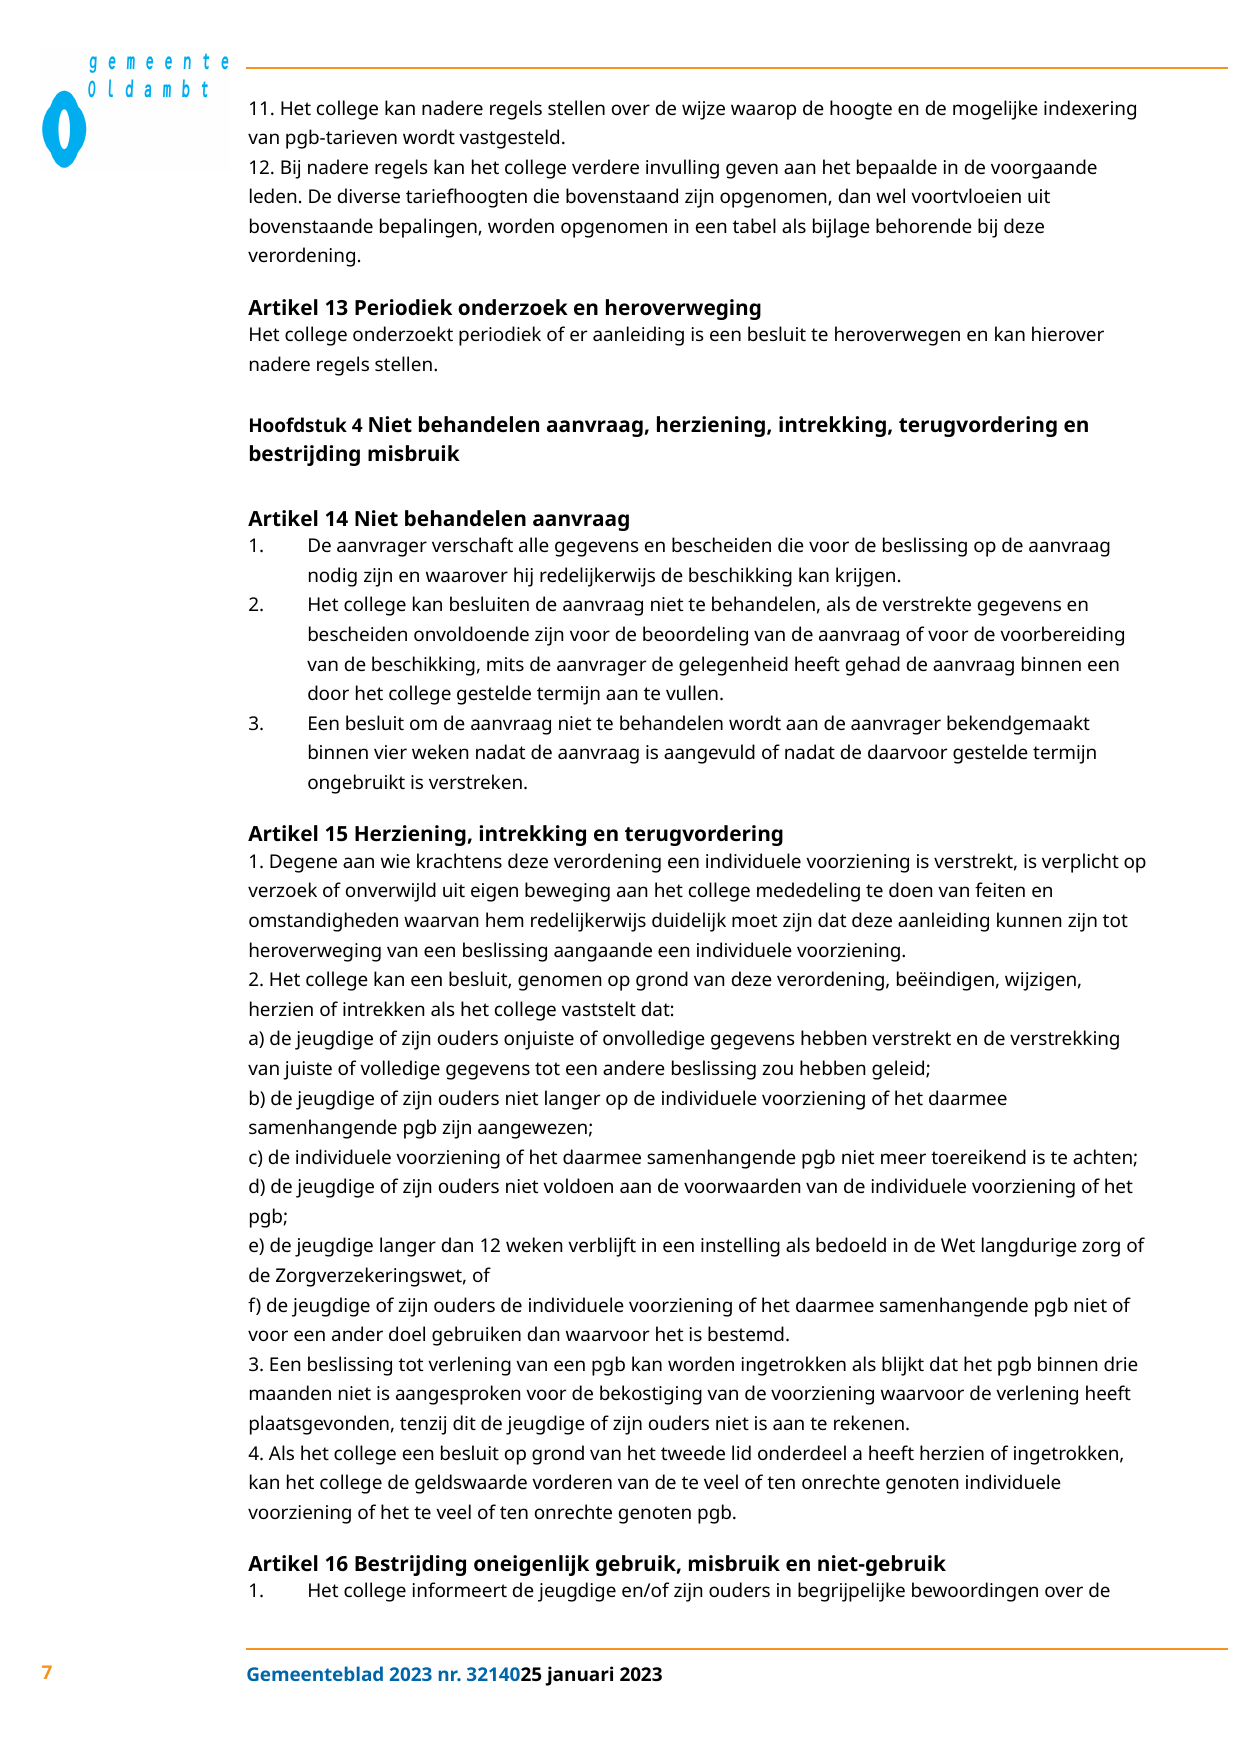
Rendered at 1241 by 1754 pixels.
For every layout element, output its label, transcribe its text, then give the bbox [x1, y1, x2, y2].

text 1. Degene aan wie krachtens deze verordening een individuele voorziening is verstrekt, is verplicht op verzoek of onverwijld uit eigen beweging aan het college mededeling te doen van feiten en omstandigheden waarvan hem redelijkerwijs duidelijk moet zijn dat deze aanleiding kunnen zijn tot heroverweging van een beslissing aangaande een individuele voorziening. [248, 848, 1152, 962]
text Hoofdstuk 4 Niet behandelen aanvraag, herziening, intrekking, terugvordering en bestrijding misbruik [248, 410, 1152, 467]
text e) de jeugdige langer dan 12 weken verblijft in een instelling als bedoeld in de Wet langdurige zorg of de Zorgverzekeringswet, of [248, 1233, 1152, 1288]
text 12. Bij nadere regels kan het college verdere invulling geven aan het bepaalde in de voorgaande leden. De diverse tariefhoogten die bovenstaand zijn opgenomen, dan wel voortvloeien uit bovenstaande bepalingen, worden opgenomen in een tabel als bijlage behorende bij deze verordening. [248, 154, 1152, 268]
text Artikel 16 Bestrijding oneigenlijk gebruik, misbruik en niet-gebruik [248, 1549, 1152, 1578]
text f) de jeugdige of zijn ouders de individuele voorziening of het daarmee samenhangende pgb niet of voor een ander doel gebruiken dan waarvoor het is bestemd. [248, 1292, 1152, 1347]
text Het college onderzoekt periodiek of er aanleiding is een besluit te heroverwegen en kan hierover nadere regels stellen. [248, 322, 1152, 377]
list Het college informeert de jeugdige en/of zijn ouders in begrijpelijke bewoordingen over de [248, 1578, 1152, 1603]
text 2. Het college kan een besluit, genomen op grond van deze verordening, beëindigen, wijzigen, herzien of intrekken als het college vaststelt dat: [248, 966, 1152, 1022]
text 11. Het college kan nadere regels stellen over de wijze waarop de hoogte en de mogelijke indexering van pgb-tarieven wordt vastgesteld. [248, 95, 1152, 150]
text c) de individuele voorziening of het daarmee samenhangende pgb niet meer toereikend is te achten; [248, 1144, 1152, 1169]
picture [41, 47, 231, 172]
list De aanvrager verschaft alle gegevens en bescheiden die voor de beslissing op de aanvraag nodig zijn en waarover hij redelijkerwijs de beschikking kan krijgen. [248, 532, 1152, 588]
text Artikel 15 Herziening, intrekking en terugvordering [248, 819, 1152, 848]
text 3. Een beslissing tot verlening van een pgb kan worden ingetrokken als blijkt dat het pgb binnen drie maanden niet is aangesproken voor de bekostiging van de voorziening waarvoor de verlening heeft plaatsgevonden, tenzij dit de jeugdige of zijn ouders niet is aan te rekenen. [248, 1351, 1152, 1436]
text Artikel 14 Niet behandelen aanvraag [248, 504, 1152, 532]
text d) de jeugdige of zijn ouders niet voldoen aan de voorwaarden van de individuele voorziening of het pgb; [248, 1173, 1152, 1229]
text a) de jeugdige of zijn ouders onjuiste of onvolledige gegevens hebben verstrekt en de verstrekking van juiste of volledige gegevens tot een andere beslissing zou hebben geleid; [248, 1026, 1152, 1081]
text b) de jeugdige of zijn ouders niet langer op de individuele voorziening of het daarmee samenhangende pgb zijn aangewezen; [248, 1085, 1152, 1140]
list Het college kan besluiten de aanvraag niet te behandelen, als de verstrekte gegevens en bescheiden onvoldoende zijn voor de beoordeling van de aanvraag of voor de voorbereiding van de beschikking, mits de aanvrager de gelegenheid heeft gehad de aanvraag binnen een door het college gestelde termijn aan te vullen. [248, 592, 1152, 706]
text 4. Als het college een besluit op grond van het tweede lid onderdeel a heeft herzien of ingetrokken, kan het college de geldswaarde vorderen van de te veel of ten onrechte genoten individuele voorziening of het te veel of ten onrechte genoten pgb. [248, 1440, 1152, 1524]
list Een besluit om de aanvraag niet te behandelen wordt aan de aanvrager bekendgemaakt binnen vier weken nadat de aanvraag is aangevuld of nadat de daarvoor gestelde termijn ongebruikt is verstreken. [248, 710, 1152, 795]
text Artikel 13 Periodiek onderzoek en heroverweging [248, 293, 1152, 322]
